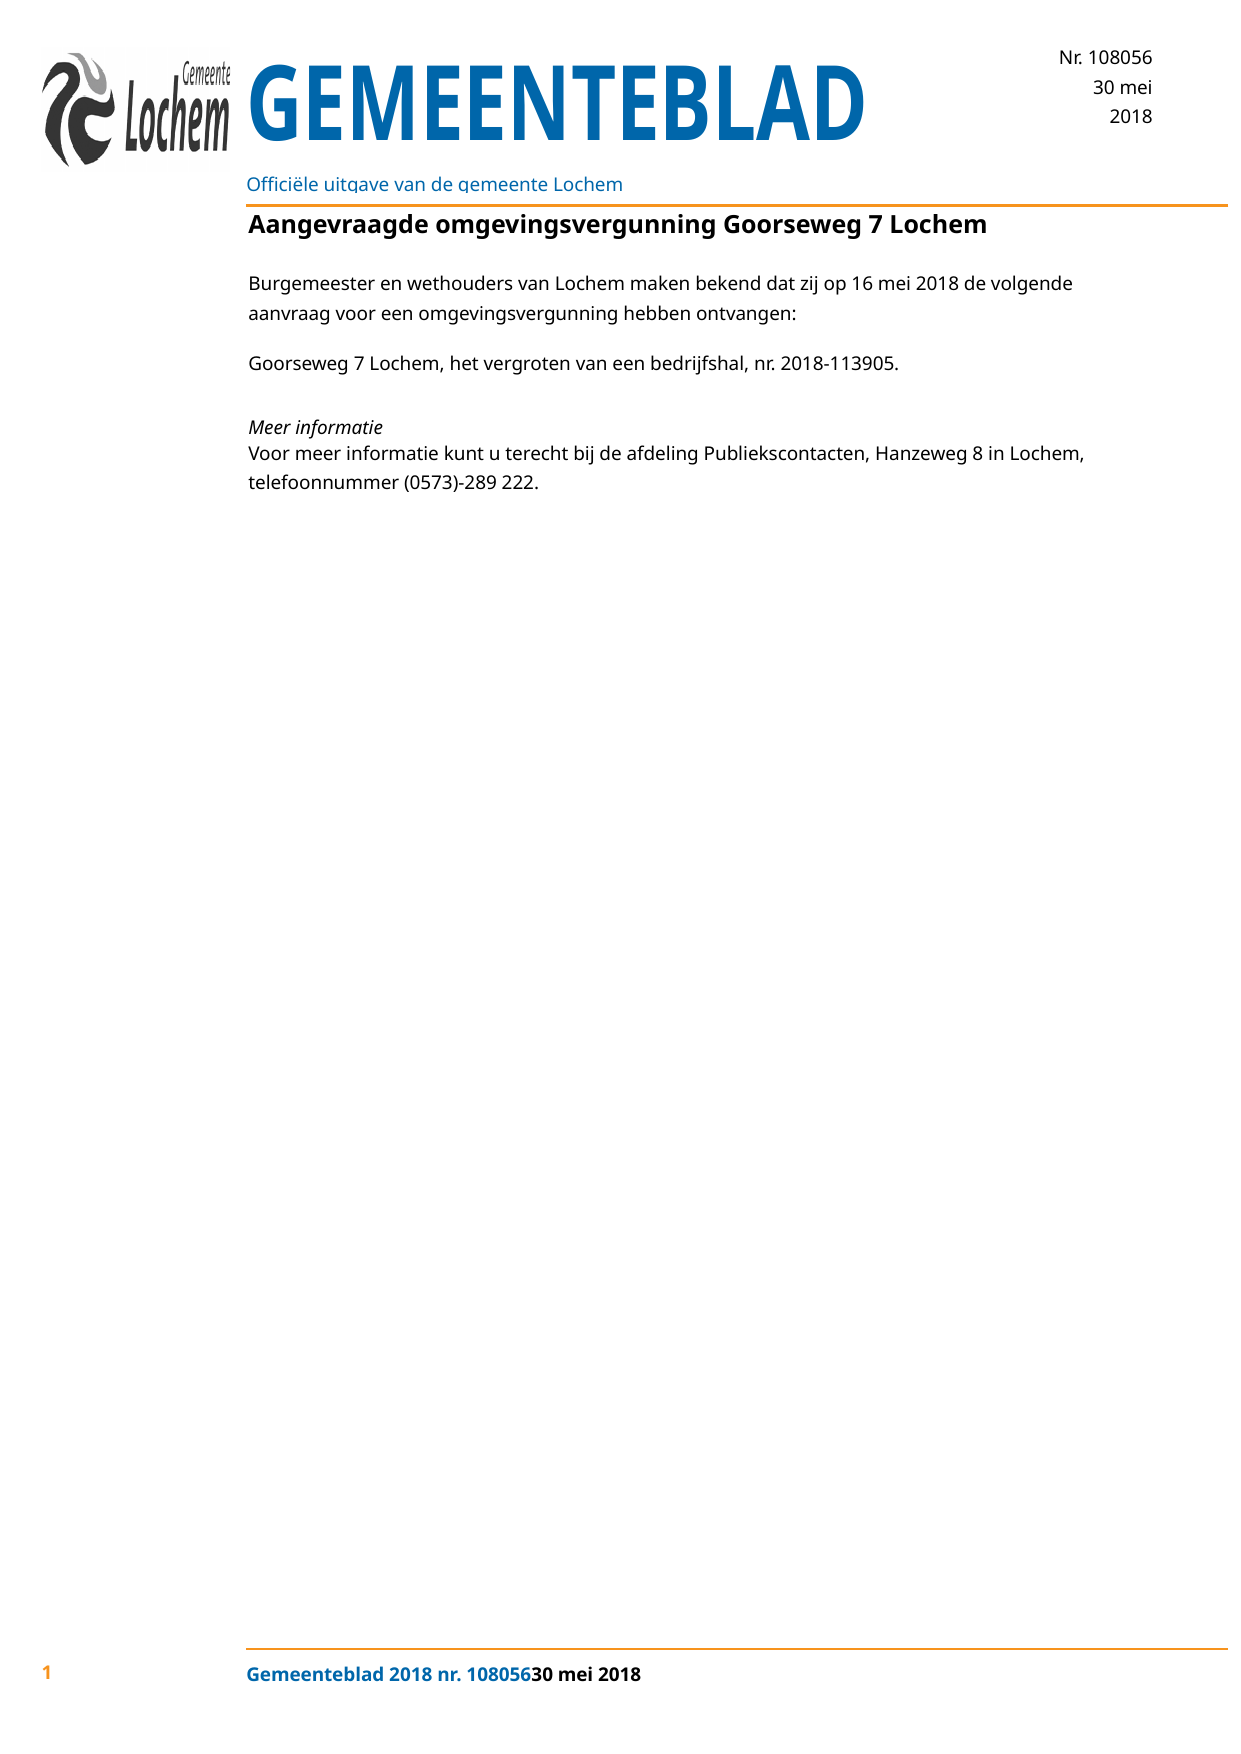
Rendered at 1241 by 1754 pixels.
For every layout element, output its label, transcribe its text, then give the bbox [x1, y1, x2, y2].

text Goorseweg 7 Lochem, het vergroten van een bedrijfshal, nr. 2018-113905. [248, 350, 1152, 376]
text Meer informatie [248, 414, 1152, 440]
text Voor meer informatie kunt u terecht bij de afdeling Publiekscontacten, Hanzeweg 8 in Lochem, telefoonnummer (0573)-289 222. [248, 440, 1152, 495]
picture [41, 47, 231, 172]
text Burgemeester en wethouders van Lochem maken bekend dat zij op 16 mei 2018 de volgende aanvraag voor een omgevingsvergunning hebben ontvangen: [248, 270, 1152, 326]
text Aangevraagde omgevingsvergunning Goorseweg 7 Lochem [248, 207, 1152, 241]
